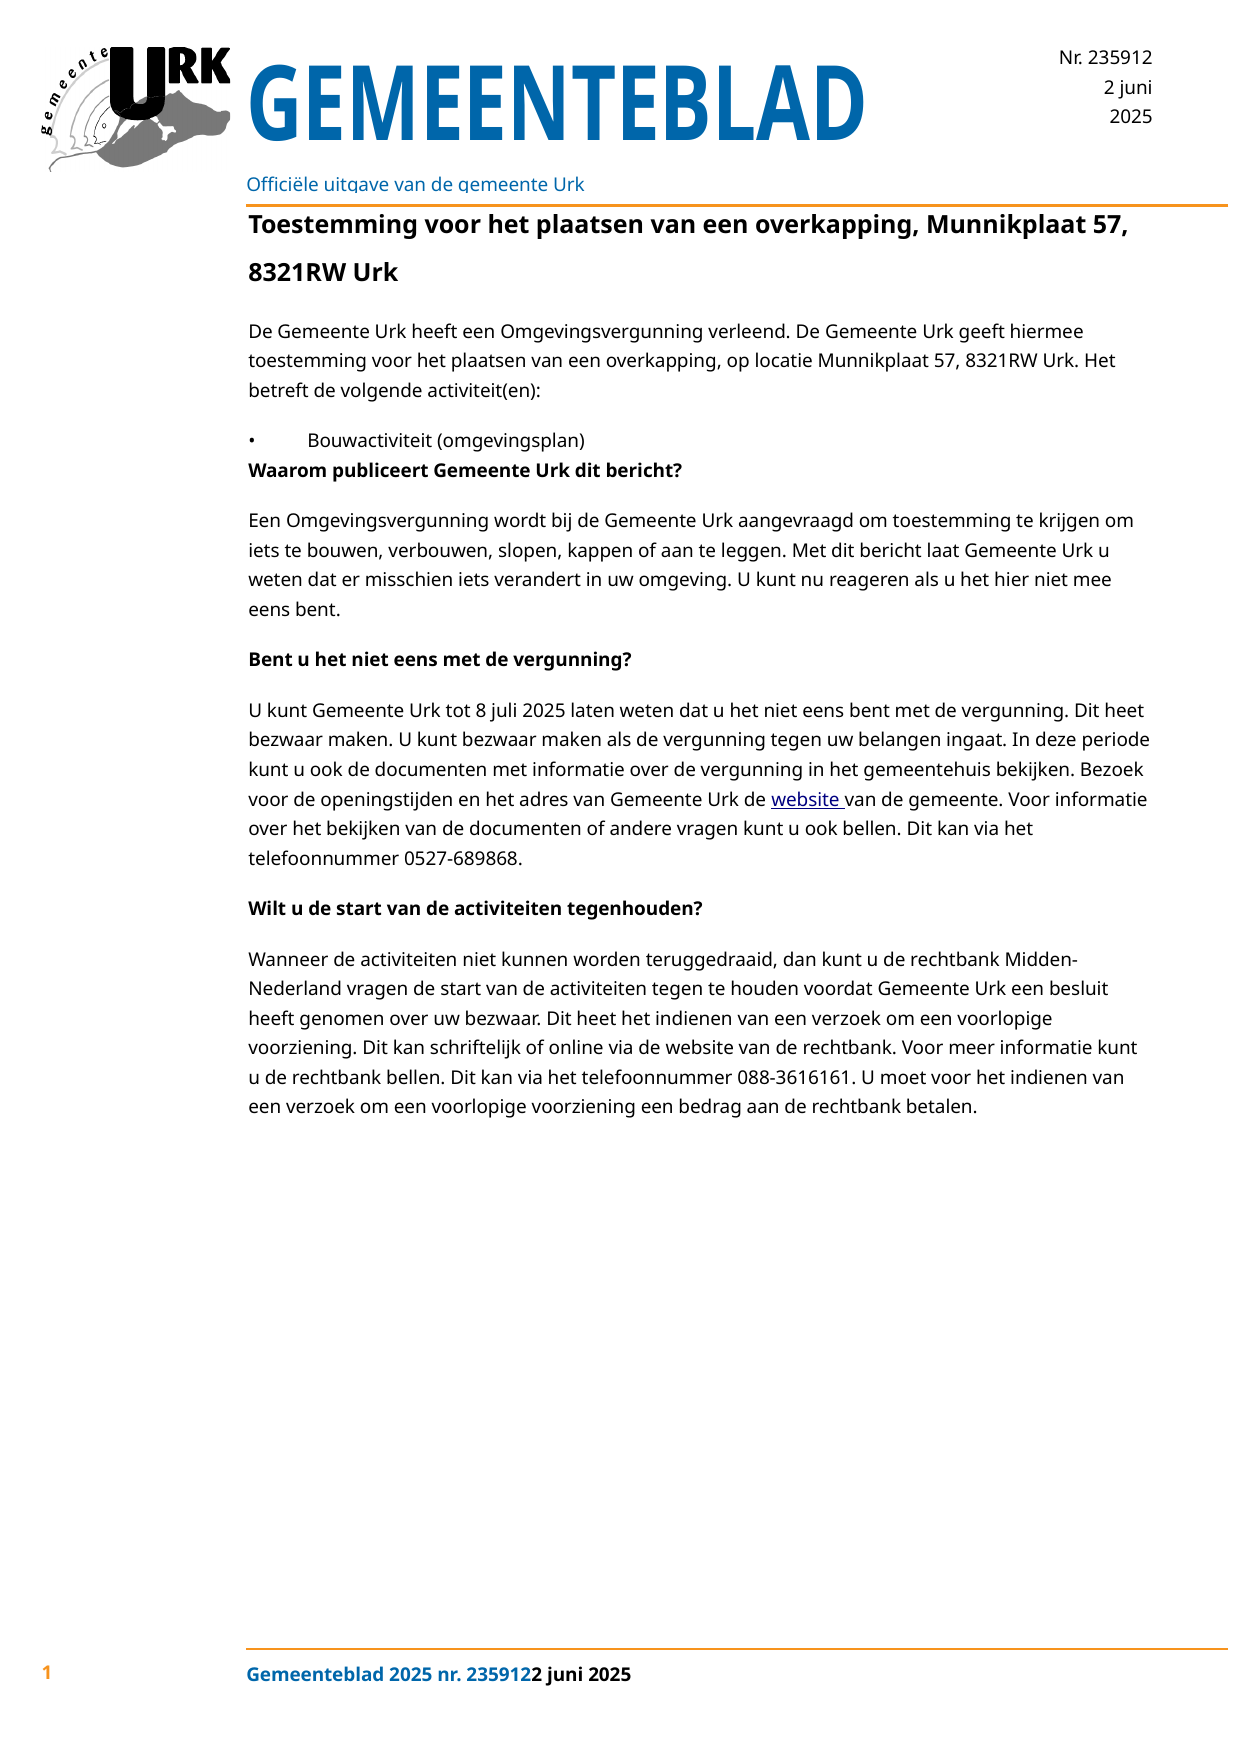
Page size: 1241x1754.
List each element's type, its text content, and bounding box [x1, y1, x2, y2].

list Bouwactiviteit (omgevingsplan) [248, 427, 1152, 453]
text Toestemming voor het plaatsen van een overkapping, Munnikplaat 57, 8321RW Urk [248, 207, 1152, 288]
text Bent u het niet eens met de vergunning? [248, 647, 1152, 672]
text Wilt u de start van de activiteiten tegenhouden? [248, 895, 1152, 921]
text Waarom publiceert Gemeente Urk dit bericht? [248, 457, 1152, 483]
text U kunt Gemeente Urk tot 8 juli 2025 laten weten dat u het niet eens bent met de vergunning. Dit heet bezwaar maken. U kunt bezwaar maken als de vergunning tegen uw belangen ingaat. In deze periode kunt u ook de documenten met informatie over de vergunning in het gemeentehuis bekijken. Bezoek voor de openingstijden en het adres van Gemeente Urk de website van de gemeente. Voor informatie over het bekijken van de documenten of andere vragen kunt u ook bellen. Dit kan via het telefoonnummer 0527-689868. [248, 697, 1152, 871]
text De Gemeente Urk heeft een Omgevingsvergunning verleend. De Gemeente Urk geeft hiermee toestemming voor het plaatsen van een overkapping, op locatie Munnikplaat 57, 8321RW Urk. Het betreft de volgende activiteit(en): [248, 318, 1152, 403]
text Wanneer de activiteiten niet kunnen worden teruggedraaid, dan kunt u de rechtbank Midden-Nederland vragen de start van de activiteiten tegen te houden voordat Gemeente Urk een besluit heeft genomen over uw bezwaar. Dit heet het indienen van een verzoek om een voorlopige voorziening. Dit kan schriftelijk of online via de website van de rechtbank. Voor meer informatie kunt u de rechtbank bellen. Dit kan via het telefoonnummer 088-3616161. U moet voor het indienen van een verzoek om een voorlopige voorziening een bedrag aan de rechtbank betalen. [248, 946, 1152, 1119]
picture [41, 47, 231, 172]
text Een Omgevingsvergunning wordt bij de Gemeente Urk aangevraagd om toestemming te krijgen om iets te bouwen, verbouwen, slopen, kappen of aan te leggen. Met dit bericht laat Gemeente Urk u weten dat er misschien iets verandert in uw omgeving. U kunt nu reageren als u het hier niet mee eens bent. [248, 507, 1152, 622]
